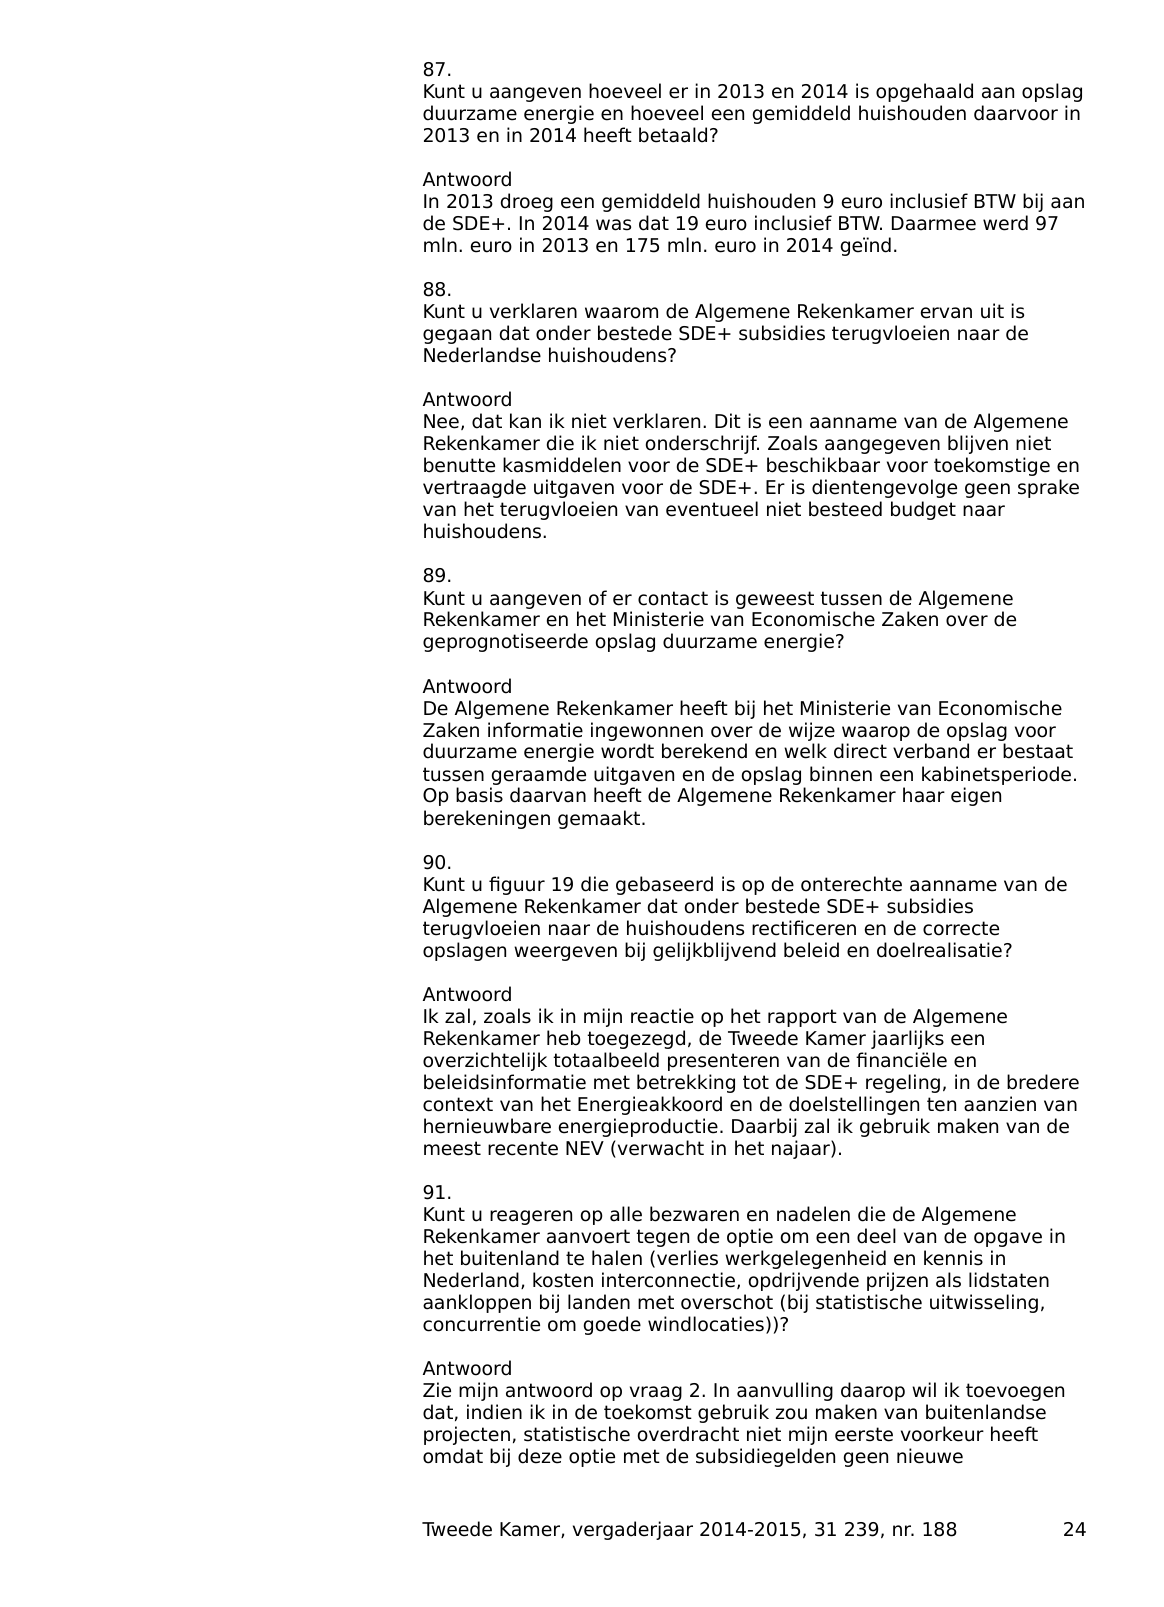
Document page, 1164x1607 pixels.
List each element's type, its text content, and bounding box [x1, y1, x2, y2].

text Ik zal, zoals ik in mijn reactie op het rapport van de Algemene Rekenkamer heb toegezegd, de Tweede Kamer jaarlijks een overzichtelijk totaalbeeld presenteren van de financiële en beleidsinformatie met betrekking tot de SDE+ regeling, in de bredere context van het Energieakkoord en de doelstellingen ten aanzien van hernieuwbare energieproductie. Daarbij zal ik gebruik maken van de meest recente NEV (verwacht in het najaar). [422, 1006, 1087, 1159]
text Kunt u verklaren waarom de Algemene Rekenkamer ervan uit is gegaan dat onder bestede SDE+ subsidies terugvloeien naar de Nederlandse huishoudens? [422, 301, 1087, 367]
text Antwoord [422, 169, 1087, 191]
text 87. [422, 59, 1087, 81]
text Kunt u figuur 19 die gebaseerd is op de onterechte aanname van de Algemene Rekenkamer dat onder bestede SDE+ subsidies terugvloeien naar de huishoudens rectificeren en de correcte opslagen weergeven bij gelijkblijvend beleid en doelrealisatie? [422, 873, 1087, 961]
text 89. [422, 565, 1087, 587]
text Antwoord [422, 676, 1087, 697]
text 90. [422, 852, 1087, 873]
text 91. [422, 1182, 1087, 1204]
text Zie mijn antwoord op vraag 2. In aanvulling daarop wil ik toevoegen dat, indien ik in de toekomst gebruik zou maken van buitenlandse projecten, statistische overdracht niet mijn eerste voorkeur heeft omdat bij deze optie met de subsidiegelden geen nieuwe [422, 1380, 1087, 1468]
text 88. [422, 279, 1087, 301]
text Nee, dat kan ik niet verklaren. Dit is een aanname van de Algemene Rekenkamer die ik niet onderschrijf. Zoals aangegeven blijven niet benutte kasmiddelen voor de SDE+ beschikbaar voor toekomstige en vertraagde uitgaven voor de SDE+. Er is dientengevolge geen sprake van het terugvloeien van eventueel niet besteed budget naar huishoudens. [422, 411, 1087, 543]
text Kunt u aangeven hoeveel er in 2013 en 2014 is opgehaald aan opslag duurzame energie en hoeveel een gemiddeld huishouden daarvoor in 2013 en in 2014 heeft betaald? [422, 81, 1087, 147]
text Antwoord [422, 389, 1087, 411]
text Kunt u reageren op alle bezwaren en nadelen die de Algemene Rekenkamer aanvoert tegen de optie om een deel van de opgave in het buitenland te halen (verlies werkgelegenheid en kennis in Nederland, kosten interconnectie, opdrijvende prijzen als lidstaten aankloppen bij landen met overschot (bij statistische uitwisseling, concurrentie om goede windlocaties))? [422, 1204, 1087, 1336]
text In 2013 droeg een gemiddeld huishouden 9 euro inclusief BTW bij aan de SDE+. In 2014 was dat 19 euro inclusief BTW. Daarmee werd 97 mln. euro in 2013 en 175 mln. euro in 2014 geïnd. [422, 191, 1087, 257]
text Antwoord [422, 1358, 1087, 1380]
text Antwoord [422, 984, 1087, 1006]
text Kunt u aangeven of er contact is geweest tussen de Algemene Rekenkamer en het Ministerie van Economische Zaken over de geprognotiseerde opslag duurzame energie? [422, 587, 1087, 653]
text De Algemene Rekenkamer heeft bij het Ministerie van Economische Zaken informatie ingewonnen over de wijze waarop de opslag voor duurzame energie wordt berekend en welk direct verband er bestaat tussen geraamde uitgaven en de opslag binnen een kabinetsperiode. Op basis daarvan heeft de Algemene Rekenkamer haar eigen berekeningen gemaakt. [422, 697, 1087, 829]
